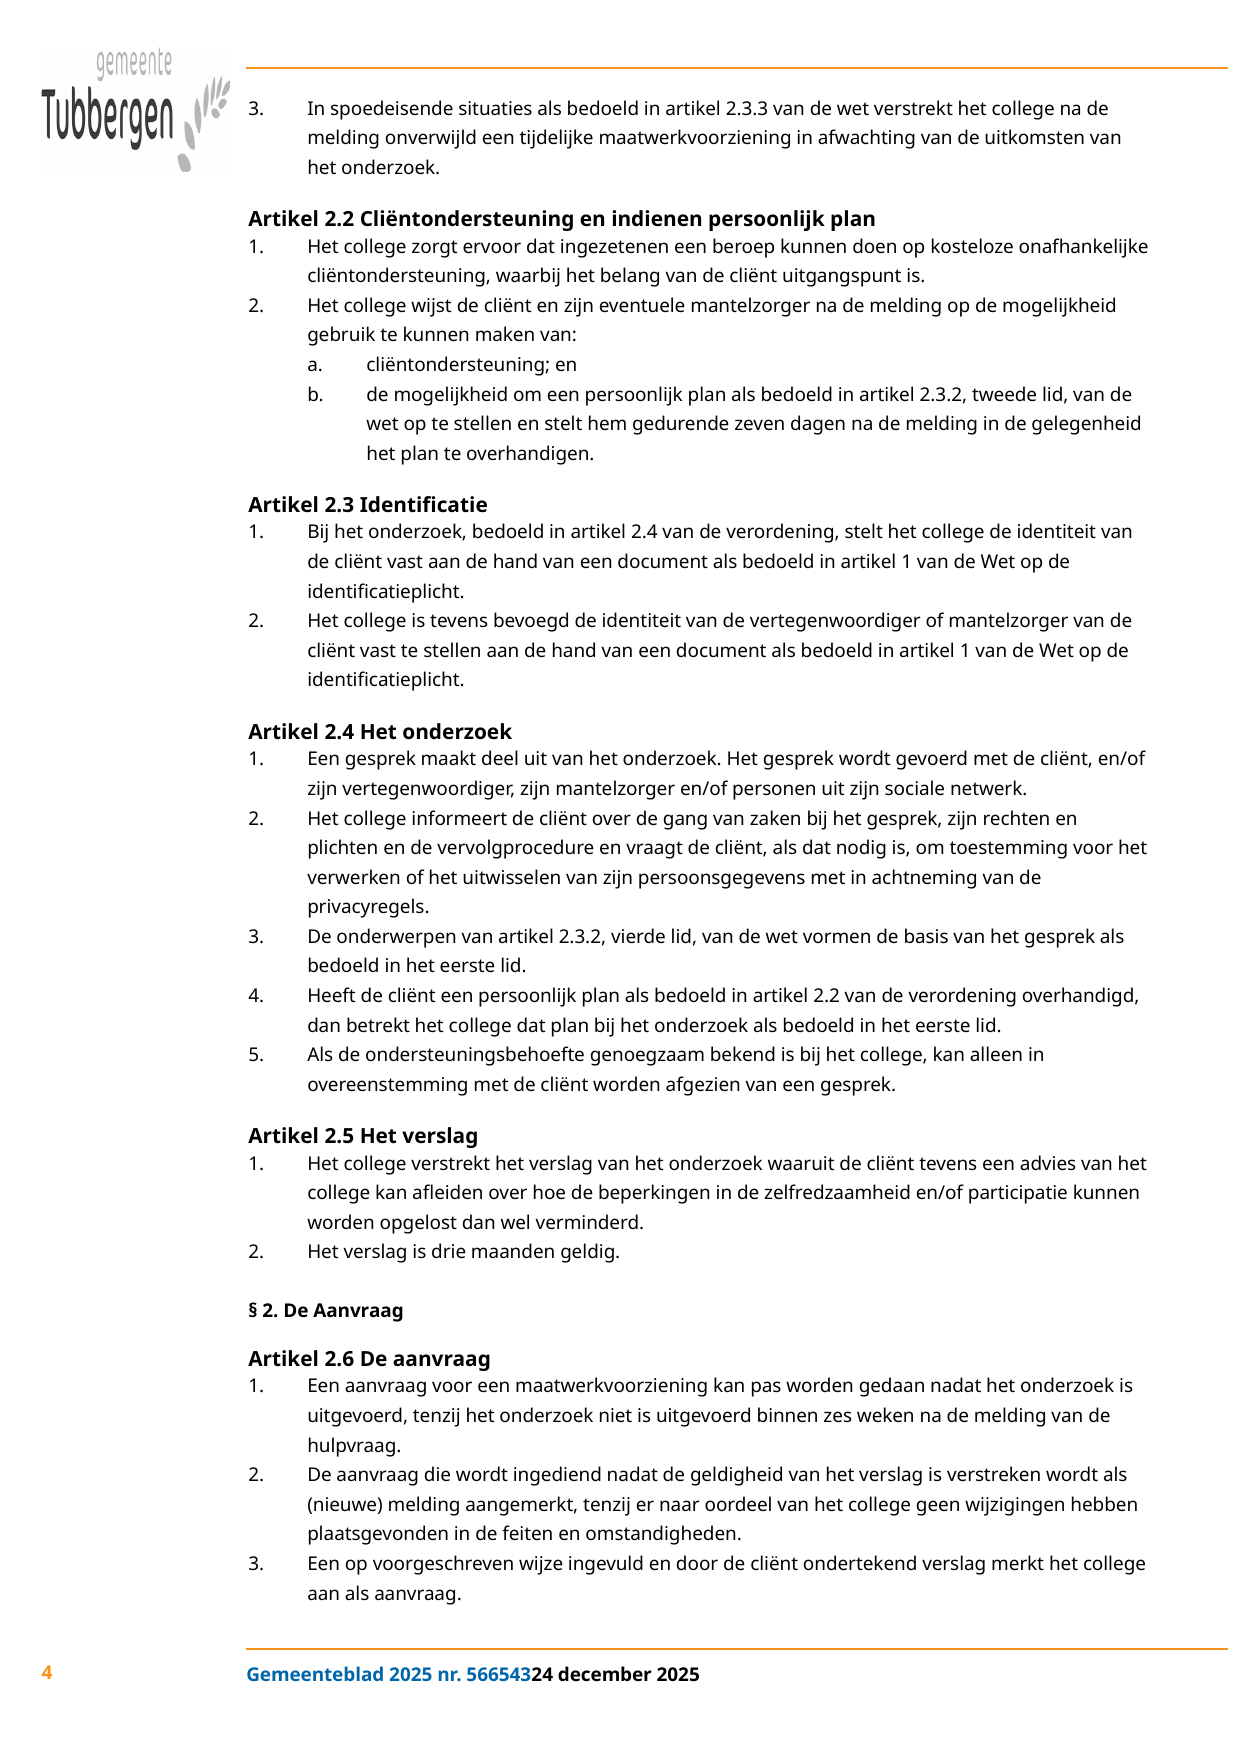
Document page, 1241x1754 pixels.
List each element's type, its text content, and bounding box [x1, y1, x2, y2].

text Artikel 2.6 De aanvraag [248, 1344, 1152, 1373]
list Als de ondersteuningsbehoefte genoegzaam bekend is bij het college, kan alleen in overeenstemming met de cliënt worden afgezien van een gesprek. [248, 1041, 1152, 1097]
list Het college is tevens bevoegd de identiteit van de vertegenwoordiger of mantelzorger van de cliënt vast te stellen aan de hand van een document als bedoeld in artikel 1 van de Wet op de identificatieplicht. [248, 607, 1152, 692]
list In spoedeisende situaties als bedoeld in artikel 2.3.3 van de wet verstrekt het college na de melding onverwijld een tijdelijke maatwerkvoorziening in afwachting van de uitkomsten van het onderzoek. [248, 95, 1152, 180]
text Artikel 2.2 Cliëntondersteuning en indienen persoonlijk plan [248, 204, 1152, 233]
text Artikel 2.4 Het onderzoek [248, 717, 1152, 746]
list Heeft de cliënt een persoonlijk plan als bedoeld in artikel 2.2 van de verordening overhandigd, dan betrekt het college dat plan bij het onderzoek als bedoeld in het eerste lid. [248, 982, 1152, 1037]
list Een gesprek maakt deel uit van het onderzoek. Het gesprek wordt gevoerd met de cliënt, en/of zijn vertegenwoordiger, zijn mantelzorger en/of personen uit zijn sociale netwerk. [248, 746, 1152, 801]
text Artikel 2.3 Identificatie [248, 490, 1152, 519]
list cliëntondersteuning; en [307, 351, 1152, 377]
list Een aanvraag voor een maatwerkvoorziening kan pas worden gedaan nadat het onderzoek is uitgevoerd, tenzij het onderzoek niet is uitgevoerd binnen zes weken na de melding van de hulpvraag. [248, 1373, 1152, 1458]
list Het college wijst de cliënt en zijn eventuele mantelzorger na de melding op de mogelijkheid gebruik te kunnen maken van: [248, 292, 1152, 347]
picture [41, 47, 231, 172]
list Het college zorgt ervoor dat ingezetenen een beroep kunnen doen op kosteloze onafhankelijke cliëntondersteuning, waarbij het belang van de cliënt uitgangspunt is. [248, 233, 1152, 288]
list de mogelijkheid om een persoonlijk plan als bedoeld in artikel 2.3.2, tweede lid, van de wet op te stellen en stelt hem gedurende zeven dagen na de melding in de gelegenheid het plan te overhandigen. [307, 381, 1152, 466]
list Een op voorgeschreven wijze ingevuld en door de cliënt ondertekend verslag merkt het college aan als aanvraag. [248, 1550, 1152, 1606]
list De onderwerpen van artikel 2.3.2, vierde lid, van de wet vormen de basis van het gesprek als bedoeld in het eerste lid. [248, 923, 1152, 978]
list Het college informeert de cliënt over de gang van zaken bij het gesprek, zijn rechten en plichten en de vervolgprocedure en vraagt de cliënt, als dat nodig is, om toestemming voor het verwerken of het uitwisselen van zijn persoonsgegevens met in achtneming van de privacyregels. [248, 805, 1152, 919]
list Bij het onderzoek, bedoeld in artikel 2.4 van de verordening, stelt het college de identiteit van de cliënt vast aan de hand van een document als bedoeld in artikel 1 van de Wet op de identificatieplicht. [248, 519, 1152, 604]
list De aanvraag die wordt ingediend nadat de geldigheid van het verslag is verstreken wordt als (nieuwe) melding aangemerkt, tenzij er naar oordeel van het college geen wijzigingen hebben plaatsgevonden in de feiten en omstandigheden. [248, 1461, 1152, 1546]
list Het college verstrekt het verslag van het onderzoek waaruit de cliënt tevens een advies van het college kan afleiden over hoe de beperkingen in de zelfredzaamheid en/of participatie kunnen worden opgelost dan wel verminderd. [248, 1150, 1152, 1235]
text Artikel 2.5 Het verslag [248, 1121, 1152, 1150]
text § 2. De Aanvraag [248, 1298, 1152, 1323]
list Het verslag is drie maanden geldig. [248, 1238, 1152, 1264]
